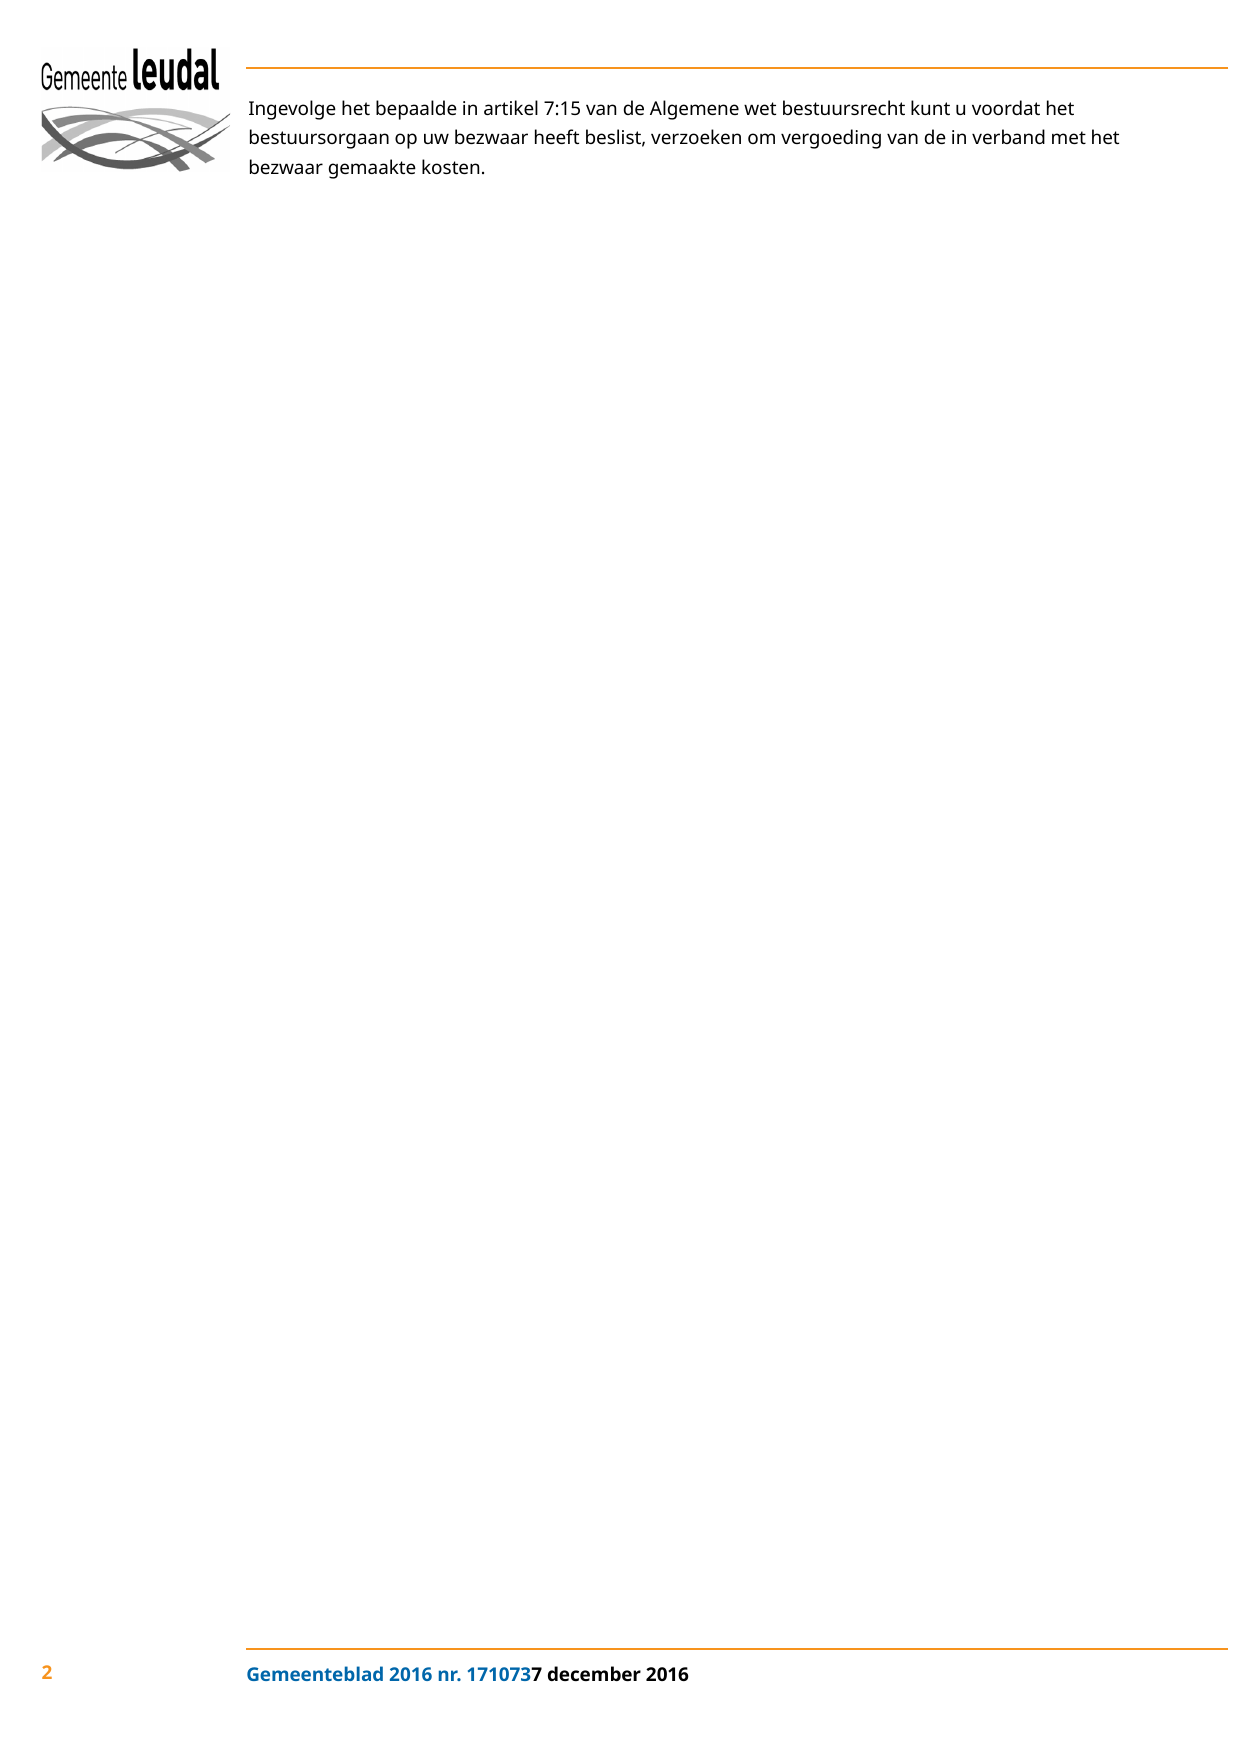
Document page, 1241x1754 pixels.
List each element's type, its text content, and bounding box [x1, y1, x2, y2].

picture [41, 47, 231, 172]
text Ingevolge het bepaalde in artikel 7:15 van de Algemene wet bestuursrecht kunt u voordat het bestuursorgaan op uw bezwaar heeft beslist, verzoeken om vergoeding van de in verband met het bezwaar gemaakte kosten. [248, 95, 1152, 180]
